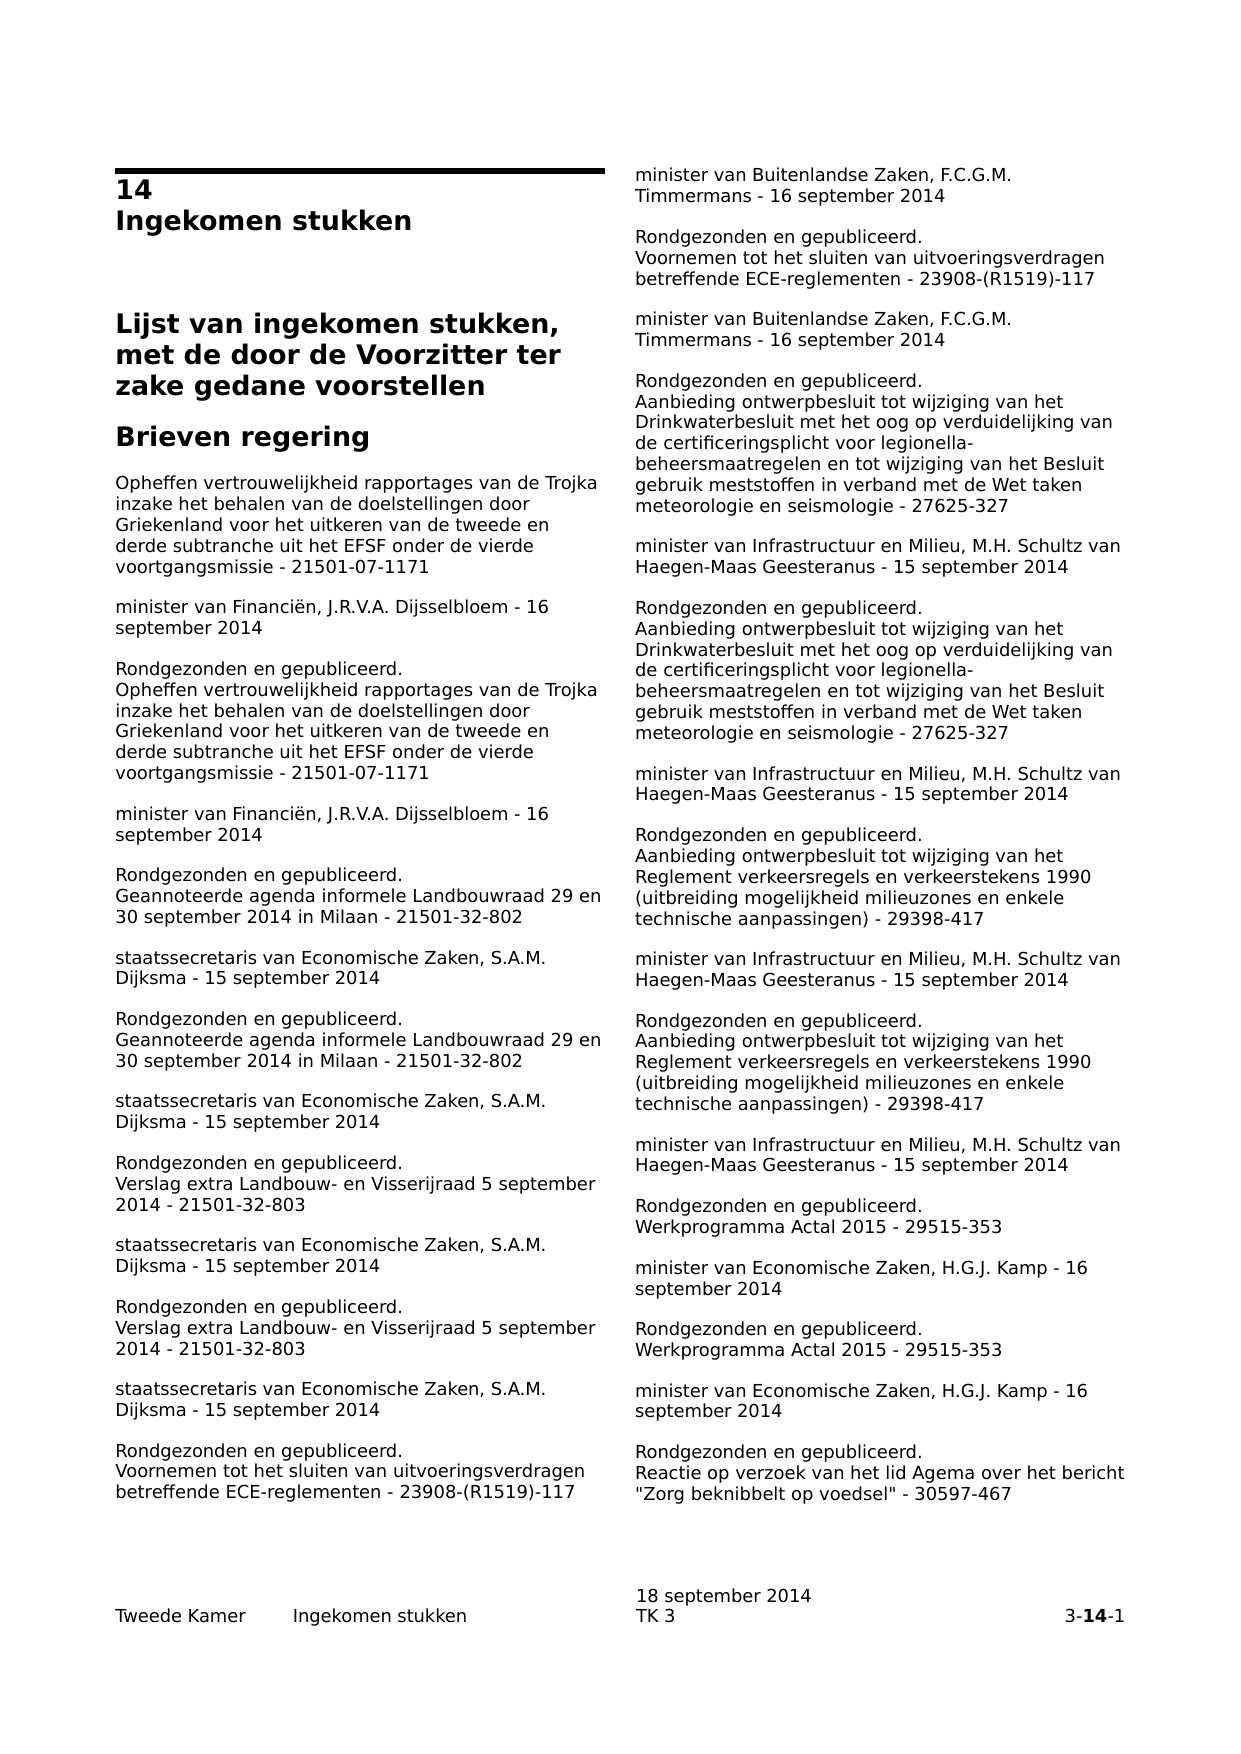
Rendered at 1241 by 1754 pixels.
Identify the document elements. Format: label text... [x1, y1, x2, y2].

text Rondgezonden en gepubliceerd. [635, 1442, 1125, 1463]
title Brieven regering [115, 422, 605, 453]
text minister van Infrastructuur en Milieu, M.H. Schultz van Haegen-Maas Geesteranus - 15 september 2014 [635, 536, 1125, 578]
text staatssecretaris van Economische Zaken, S.A.M. Dijksma - 15 september 2014 [115, 1235, 605, 1277]
text staatssecretaris van Economische Zaken, S.A.M. Dijksma - 15 september 2014 [115, 1091, 605, 1133]
text minister van Infrastructuur en Milieu, M.H. Schultz van Haegen-Maas Geesteranus - 15 september 2014 [635, 949, 1125, 991]
title 14 Ingekomen stukken [115, 174, 605, 237]
text Rondgezonden en gepubliceerd. [115, 1297, 605, 1317]
text Geannoteerde agenda informele Landbouwraad 29 en 30 september 2014 in Milaan - 21501-32-802 [115, 1030, 605, 1071]
text Voornemen tot het sluiten van uitvoeringsverdragen betreffende ECE-reglementen - 23908-(R1519)-117 [635, 247, 1125, 289]
title Lijst van ingekomen stukken, met de door de Voorzitter ter zake gedane voorstellen [115, 308, 605, 402]
text Voornemen tot het sluiten van uitvoeringsverdragen betreffende ECE-reglementen - 23908-(R1519)-117 [115, 1461, 605, 1503]
text Aanbieding ontwerpbesluit tot wijziging van het Drinkwaterbesluit met het oog op verduidelijking van de certificeringsplicht voor legionella-beheersmaatregelen en tot wijziging van het Besluit gebruik meststoffen in verband met de Wet taken meteorologie en seismologie - 27625-327 [635, 391, 1125, 516]
text staatssecretaris van Economische Zaken, S.A.M. Dijksma - 15 september 2014 [115, 947, 605, 989]
text minister van Financiën, J.R.V.A. Dijsselbloem - 16 september 2014 [115, 804, 605, 845]
text Rondgezonden en gepubliceerd. [635, 227, 1125, 247]
text minister van Infrastructuur en Milieu, M.H. Schultz van Haegen-Maas Geesteranus - 15 september 2014 [635, 1134, 1125, 1176]
text Rondgezonden en gepubliceerd. [635, 598, 1125, 618]
text Rondgezonden en gepubliceerd. [115, 1009, 605, 1030]
text minister van Economische Zaken, H.G.J. Kamp - 16 september 2014 [635, 1258, 1125, 1299]
text Opheffen vertrouwelijkheid rapportages van de Trojka inzake het behalen van de doelstellingen door Griekenland voor het uitkeren van de tweede en derde subtranche uit het EFSF onder de vierde voortgangsmissie - 21501-07-1171 [115, 679, 605, 784]
text Geannoteerde agenda informele Landbouwraad 29 en 30 september 2014 in Milaan - 21501-32-802 [115, 886, 605, 927]
text minister van Economische Zaken, H.G.J. Kamp - 16 september 2014 [635, 1381, 1125, 1422]
text Rondgezonden en gepubliceerd. [115, 1153, 605, 1173]
text minister van Buitenlandse Zaken, F.C.G.M. Timmermans - 16 september 2014 [635, 165, 1125, 207]
text Aanbieding ontwerpbesluit tot wijziging van het Reglement verkeersregels en verkeerstekens 1990 (uitbreiding mogelijkheid milieuzones en enkele technische aanpassingen) - 29398-417 [635, 1031, 1125, 1114]
text Aanbieding ontwerpbesluit tot wijziging van het Drinkwaterbesluit met het oog op verduidelijking van de certificeringsplicht voor legionella-beheersmaatregelen en tot wijziging van het Besluit gebruik meststoffen in verband met de Wet taken meteorologie en seismologie - 27625-327 [635, 618, 1125, 743]
text minister van Infrastructuur en Milieu, M.H. Schultz van Haegen-Maas Geesteranus - 15 september 2014 [635, 763, 1125, 805]
text Rondgezonden en gepubliceerd. [635, 371, 1125, 391]
text Verslag extra Landbouw- en Visserijraad 5 september 2014 - 21501-32-803 [115, 1317, 605, 1359]
text Werkprogramma Actal 2015 - 29515-353 [635, 1340, 1125, 1361]
text Verslag extra Landbouw- en Visserijraad 5 september 2014 - 21501-32-803 [115, 1173, 605, 1215]
text Reactie op verzoek van het lid Agema over het bericht "Zorg beknibbelt op voedsel" - 30597-467 [635, 1463, 1125, 1504]
text staatssecretaris van Economische Zaken, S.A.M. Dijksma - 15 september 2014 [115, 1379, 605, 1421]
text Rondgezonden en gepubliceerd. [635, 1196, 1125, 1217]
text Rondgezonden en gepubliceerd. [115, 865, 605, 886]
text Aanbieding ontwerpbesluit tot wijziging van het Reglement verkeersregels en verkeerstekens 1990 (uitbreiding mogelijkheid milieuzones en enkele technische aanpassingen) - 29398-417 [635, 846, 1125, 929]
text Opheffen vertrouwelijkheid rapportages van de Trojka inzake het behalen van de doelstellingen door Griekenland voor het uitkeren van de tweede en derde subtranche uit het EFSF onder de vierde voortgangsmissie - 21501-07-1171 [115, 473, 605, 577]
text Werkprogramma Actal 2015 - 29515-353 [635, 1217, 1125, 1238]
text Rondgezonden en gepubliceerd. [635, 825, 1125, 846]
text Rondgezonden en gepubliceerd. [635, 1319, 1125, 1340]
text minister van Financiën, J.R.V.A. Dijsselbloem - 16 september 2014 [115, 597, 605, 639]
text Rondgezonden en gepubliceerd. [115, 1441, 605, 1461]
text Rondgezonden en gepubliceerd. [635, 1011, 1125, 1031]
text Rondgezonden en gepubliceerd. [115, 659, 605, 679]
text minister van Buitenlandse Zaken, F.C.G.M. Timmermans - 16 september 2014 [635, 309, 1125, 351]
